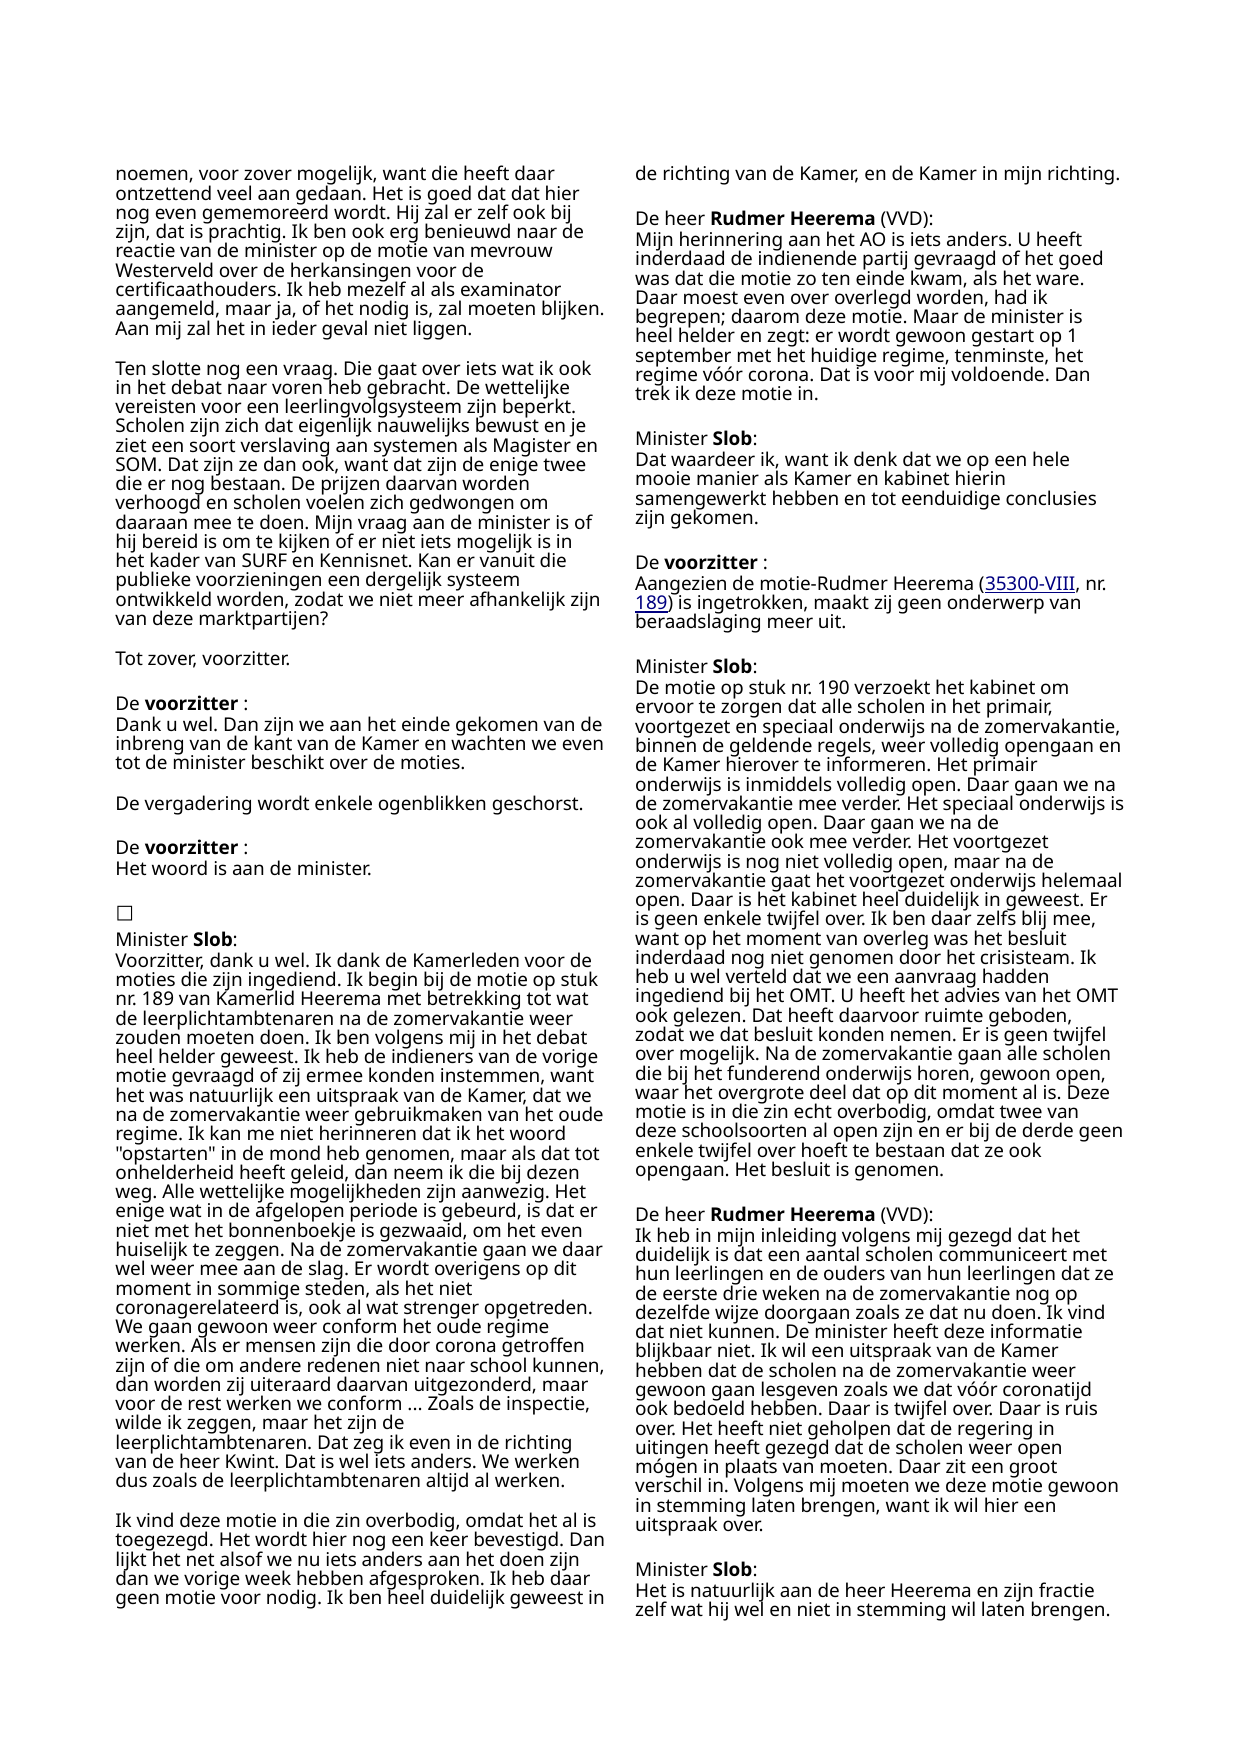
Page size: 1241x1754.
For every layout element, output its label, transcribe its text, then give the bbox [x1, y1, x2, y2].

text Ten slotte nog een vraag. Die gaat over iets wat ik ook in het debat naar voren heb gebracht. De wettelijke vereisten voor een leerlingvolgsysteem zijn beperkt. Scholen zijn zich dat eigenlijk nauwelijks bewust en je ziet een soort verslaving aan systemen als Magister en SOM. Dat zijn ze dan ook, want dat zijn de enige twee die er nog bestaan. De prijzen daarvan worden verhoogd en scholen voelen zich gedwongen om daaraan mee te doen. Mijn vraag aan de minister is of hij bereid is om te kijken of er niet iets mogelijk is in het kader van SURF en Kennisnet. Kan er vanuit die publieke voorzieningen een dergelijk systeem ontwikkeld worden, zodat we niet meer afhankelijk zijn van deze marktpartijen? [115, 359, 605, 629]
text Minister Slob: [115, 926, 605, 952]
text De motie op stuk nr. 190 verzoekt het kabinet om ervoor te zorgen dat alle scholen in het primair, voortgezet en speciaal onderwijs na de zomervakantie, binnen de geldende regels, weer volledig opengaan en de Kamer hierover te informeren. Het primair onderwijs is inmiddels volledig open. Daar gaan we na de zomervakantie mee verder. Het speciaal onderwijs is ook al volledig open. Daar gaan we na de zomervakantie ook mee verder. Het voortgezet onderwijs is nog niet volledig open, maar na de zomervakantie gaat het voortgezet onderwijs helemaal open. Daar is het kabinet heel duidelijk in geweest. Er is geen enkele twijfel over. Ik ben daar zelfs blij mee, want op het moment van overleg was het besluit inderdaad nog niet genomen door het crisisteam. Ik heb u wel verteld dat we een aanvraag hadden ingediend bij het OMT. U heeft het advies van het OMT ook gelezen. Dat heeft daarvoor ruimte geboden, zodat we dat besluit konden nemen. Er is geen twijfel over mogelijk. Na de zomervakantie gaan alle scholen die bij het funderend onderwijs horen, gewoon open, waar het overgrote deel dat op dit moment al is. Deze motie is in die zin echt overbodig, omdat twee van deze schoolsoorten al open zijn en er bij de derde geen enkele twijfel over hoeft te bestaan dat ze ook opengaan. Het besluit is genomen. [635, 679, 1125, 1180]
text De heer Rudmer Heerema (VVD): [635, 205, 1125, 231]
text Ik vind deze motie in die zin overbodig, omdat het al is toegezegd. Het wordt hier nog een keer bevestigd. Dan lijkt het net alsof we nu iets anders aan het doen zijn dan we vorige week hebben afgesproken. Ik heb daar geen motie voor nodig. Ik ben heel duidelijk geweest in [115, 1512, 605, 1608]
text ⬜ [115, 900, 605, 926]
text Minister Slob: [635, 653, 1125, 679]
text Dat waardeer ik, want ik denk dat we op een hele mooie manier als Kamer en kabinet hierin samengewerkt hebben en tot eenduidige conclusies zijn gekomen. [635, 451, 1125, 528]
text Tot zover, voorzitter. [115, 650, 605, 669]
text Het woord is aan de minister. [115, 860, 605, 879]
text De voorzitter : [115, 690, 605, 716]
text Dank u wel. Dan zijn we aan het einde gekomen van de inbreng van de kant van de Kamer en wachten we even tot de minister beschikt over de moties. [115, 716, 605, 774]
text Ik heb in mijn inleiding volgens mij gezegd dat het duidelijk is dat een aantal scholen communiceert met hun leerlingen en de ouders van hun leerlingen dat ze de eerste drie weken na de zomervakantie nog op dezelfde wijze doorgaan zoals ze dat nu doen. Ik vind dat niet kunnen. De minister heeft deze informatie blijkbaar niet. Ik wil een uitspraak van de Kamer hebben dat de scholen na de zomervakantie weer gewoon gaan lesgeven zoals we dat vóór coronatijd ook bedoeld hebben. Daar is twijfel over. Daar is ruis over. Het heeft niet geholpen dat de regering in uitingen heeft gezegd dat de scholen weer open mógen in plaats van moeten. Daar zit een groot verschil in. Volgens mij moeten we deze motie gewoon in stemming laten brengen, want ik wil hier een uitspraak over. [635, 1227, 1125, 1535]
text De voorzitter : [115, 834, 605, 860]
text de richting van de Kamer, en de Kamer in mijn richting. [635, 165, 1125, 184]
text De voorzitter : [635, 549, 1125, 575]
text noemen, voor zover mogelijk, want die heeft daar ontzettend veel aan gedaan. Het is goed dat dat hier nog even gememoreerd wordt. Hij zal er zelf ook bij zijn, dat is prachtig. Ik ben ook erg benieuwd naar de reactie van de minister op de motie van mevrouw Westerveld over de herkansingen voor de certificaathouders. Ik heb mezelf al als examinator aangemeld, maar ja, of het nodig is, zal moeten blijken. Aan mij zal het in ieder geval niet liggen. [115, 165, 605, 339]
text Voorzitter, dank u wel. Ik dank de Kamerleden voor de moties die zijn ingediend. Ik begin bij de motie op stuk nr. 189 van Kamerlid Heerema met betrekking tot wat de leerplichtambtenaren na de zomervakantie weer zouden moeten doen. Ik ben volgens mij in het debat heel helder geweest. Ik heb de indieners van de vorige motie gevraagd of zij ermee konden instemmen, want het was natuurlijk een uitspraak van de Kamer, dat we na de zomervakantie weer gebruikmaken van het oude regime. Ik kan me niet herinneren dat ik het woord "opstarten" in de mond heb genomen, maar als dat tot onhelderheid heeft geleid, dan neem ik die bij dezen weg. Alle wettelijke mogelijkheden zijn aanwezig. Het enige wat in de afgelopen periode is gebeurd, is dat er niet met het bonnenboekje is gezwaaid, om het even huiselijk te zeggen. Na de zomervakantie gaan we daar wel weer mee aan de slag. Er wordt overigens op dit moment in sommige steden, als het niet coronagerelateerd is, ook al wat strenger opgetreden. We gaan gewoon weer conform het oude regime werken. Als er mensen zijn die door corona getroffen zijn of die om andere redenen niet naar school kunnen, dan worden zij uiteraard daarvan uitgezonderd, maar voor de rest werken we conform ... Zoals de inspectie, wilde ik zeggen, maar het zijn de leerplichtambtenaren. Dat zeg ik even in de richting van de heer Kwint. Dat is wel iets anders. We werken dus zoals de leerplichtambtenaren altijd al werken. [115, 952, 605, 1491]
text Mijn herinnering aan het AO is iets anders. U heeft inderdaad de indienende partij gevraagd of het goed was dat die motie zo ten einde kwam, als het ware. Daar moest even over overlegd worden, had ik begrepen; daarom deze motie. Maar de minister is heel helder en zegt: er wordt gewoon gestart op 1 september met het huidige regime, tenminste, het regime vóór corona. Dat is voor mij voldoende. Dan trek ik deze motie in. [635, 231, 1125, 404]
text Minister Slob: [635, 1556, 1125, 1582]
text Het is natuurlijk aan de heer Heerema en zijn fractie zelf wat hij wel en niet in stemming wil laten brengen. [635, 1582, 1125, 1620]
text Aangezien de motie-Rudmer Heerema (35300-VIII, nr. 189) is ingetrokken, maakt zij geen onderwerp van beraadslaging meer uit. [635, 575, 1125, 633]
text Minister Slob: [635, 425, 1125, 451]
text De vergadering wordt enkele ogenblikken geschorst. [115, 794, 605, 814]
text De heer Rudmer Heerema (VVD): [635, 1201, 1125, 1227]
